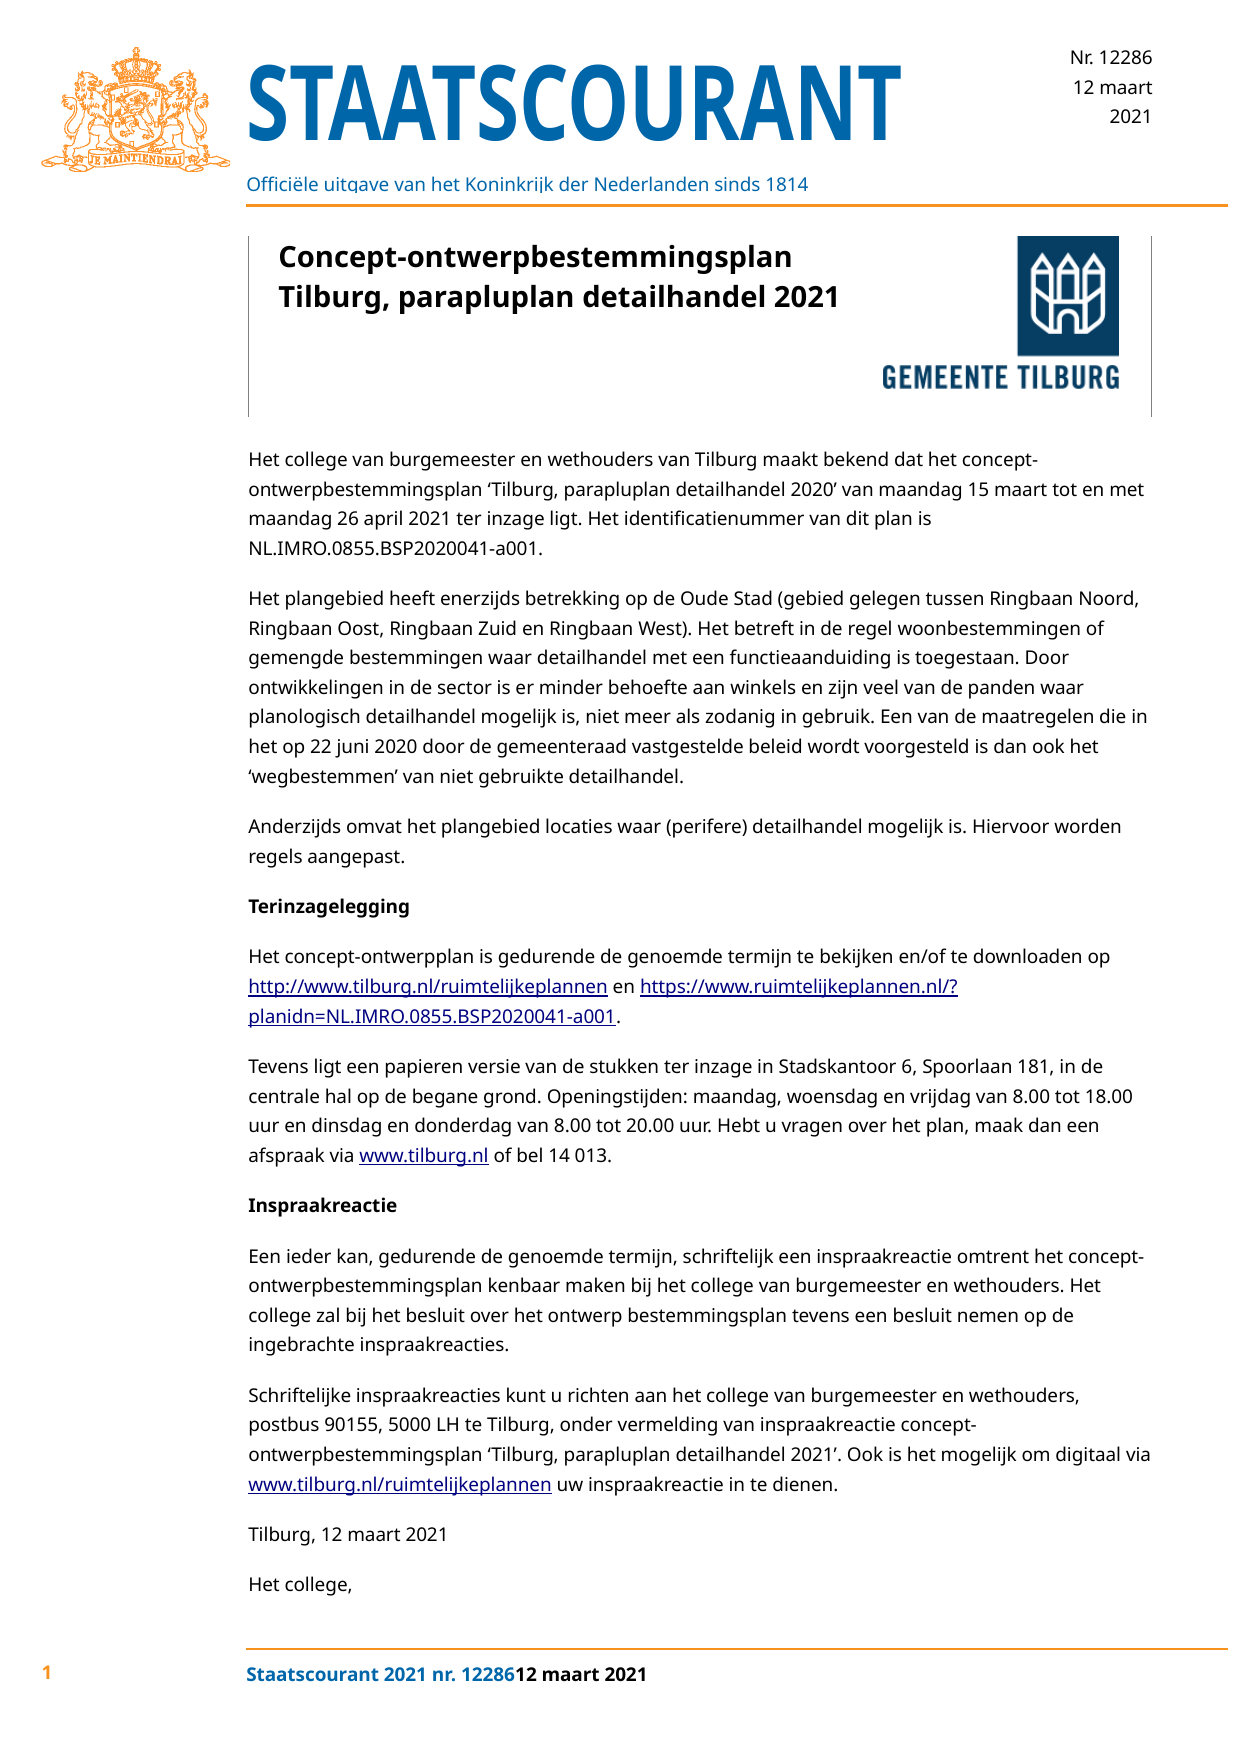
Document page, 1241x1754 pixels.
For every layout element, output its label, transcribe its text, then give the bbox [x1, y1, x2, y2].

picture [882, 236, 1119, 391]
text Anderzijds omvat het plangebied locaties waar (perifere) detailhandel mogelijk is. Hiervoor worden regels aangepast. [248, 813, 1152, 868]
text Schriftelijke inspraakreacties kunt u richten aan het college van burgemeester en wethouders, postbus 90155, 5000 LH te Tilburg, onder vermelding van inspraakreactie concept-ontwerpbestemmingsplan ‘Tilburg, parapluplan detailhandel 2021’. Ook is het mogelijk om digitaal via www.tilburg.nl/ruimtelijkeplannen uw inspraakreactie in te dienen. [248, 1382, 1152, 1496]
text Het plangebied heeft enerzijds betrekking op de Oude Stad (gebied gelegen tussen Ringbaan Noord, Ringbaan Oost, Ringbaan Zuid en Ringbaan West). Het betreft in de regel woonbestemmingen of gemengde bestemmingen waar detailhandel met een functieaanduiding is toegestaan. Door ontwikkelingen in de sector is er minder behoefte aan winkels en zijn veel van de panden waar planologisch detailhandel mogelijk is, niet meer als zodanig in gebruik. Een van de maatregelen die in het op 22 juni 2020 door de gemeenteraad vastgestelde beleid wordt voorgesteld is dan ook het ‘wegbestemmen’ van niet gebruikte detailhandel. [248, 585, 1152, 788]
text Tevens ligt een papieren versie van de stukken ter inzage in Stadskantoor 6, Spoorlaan 181, in de centrale hal op de begane grond. Openingstijden: maandag, woensdag en vrijdag van 8.00 tot 18.00 uur en dinsdag en donderdag van 8.00 tot 20.00 uur. Hebt u vragen over het plan, maak dan een afspraak via www.tilburg.nl of bel 14 013. [248, 1053, 1152, 1168]
table_header [850, 236, 1151, 417]
text Een ieder kan, gedurende de genoemde termijn, schriftelijk een inspraakreactie omtrent het concept-ontwerpbestemmingsplan kenbaar maken bij het college van burgemeester en wethouders. Het college zal bij het besluit over het ontwerp bestemmingsplan tevens een besluit nemen op de ingebrachte inspraakreacties. [248, 1243, 1152, 1357]
table_header Concept-ontwerpbestemmingsplan Tilburg, parapluplan detailhandel 2021 [249, 236, 850, 417]
picture [41, 47, 231, 172]
text Terinzagelegging [248, 893, 1152, 919]
text Inspraakreactie [248, 1192, 1152, 1218]
text Het concept-ontwerpplan is gedurende de genoemde termijn te bekijken en/of te downloaden op http://www.tilburg.nl/ruimtelijkeplannen en https://www.ruimtelijkeplannen.nl/?planidn=NL.IMRO.0855.BSP2020041-a001. [248, 944, 1152, 1028]
text Het college van burgemeester en wethouders van Tilburg maakt bekend dat het concept-ontwerpbestemmingsplan ‘Tilburg, parapluplan detailhandel 2020’ van maandag 15 maart tot en met maandag 26 april 2021 ter inzage ligt. Het identificatienummer van dit plan is NL.IMRO.0855.BSP2020041-a001. [248, 446, 1152, 561]
text Tilburg, 12 maart 2021 [248, 1521, 1152, 1547]
text Het college, [248, 1572, 1152, 1597]
